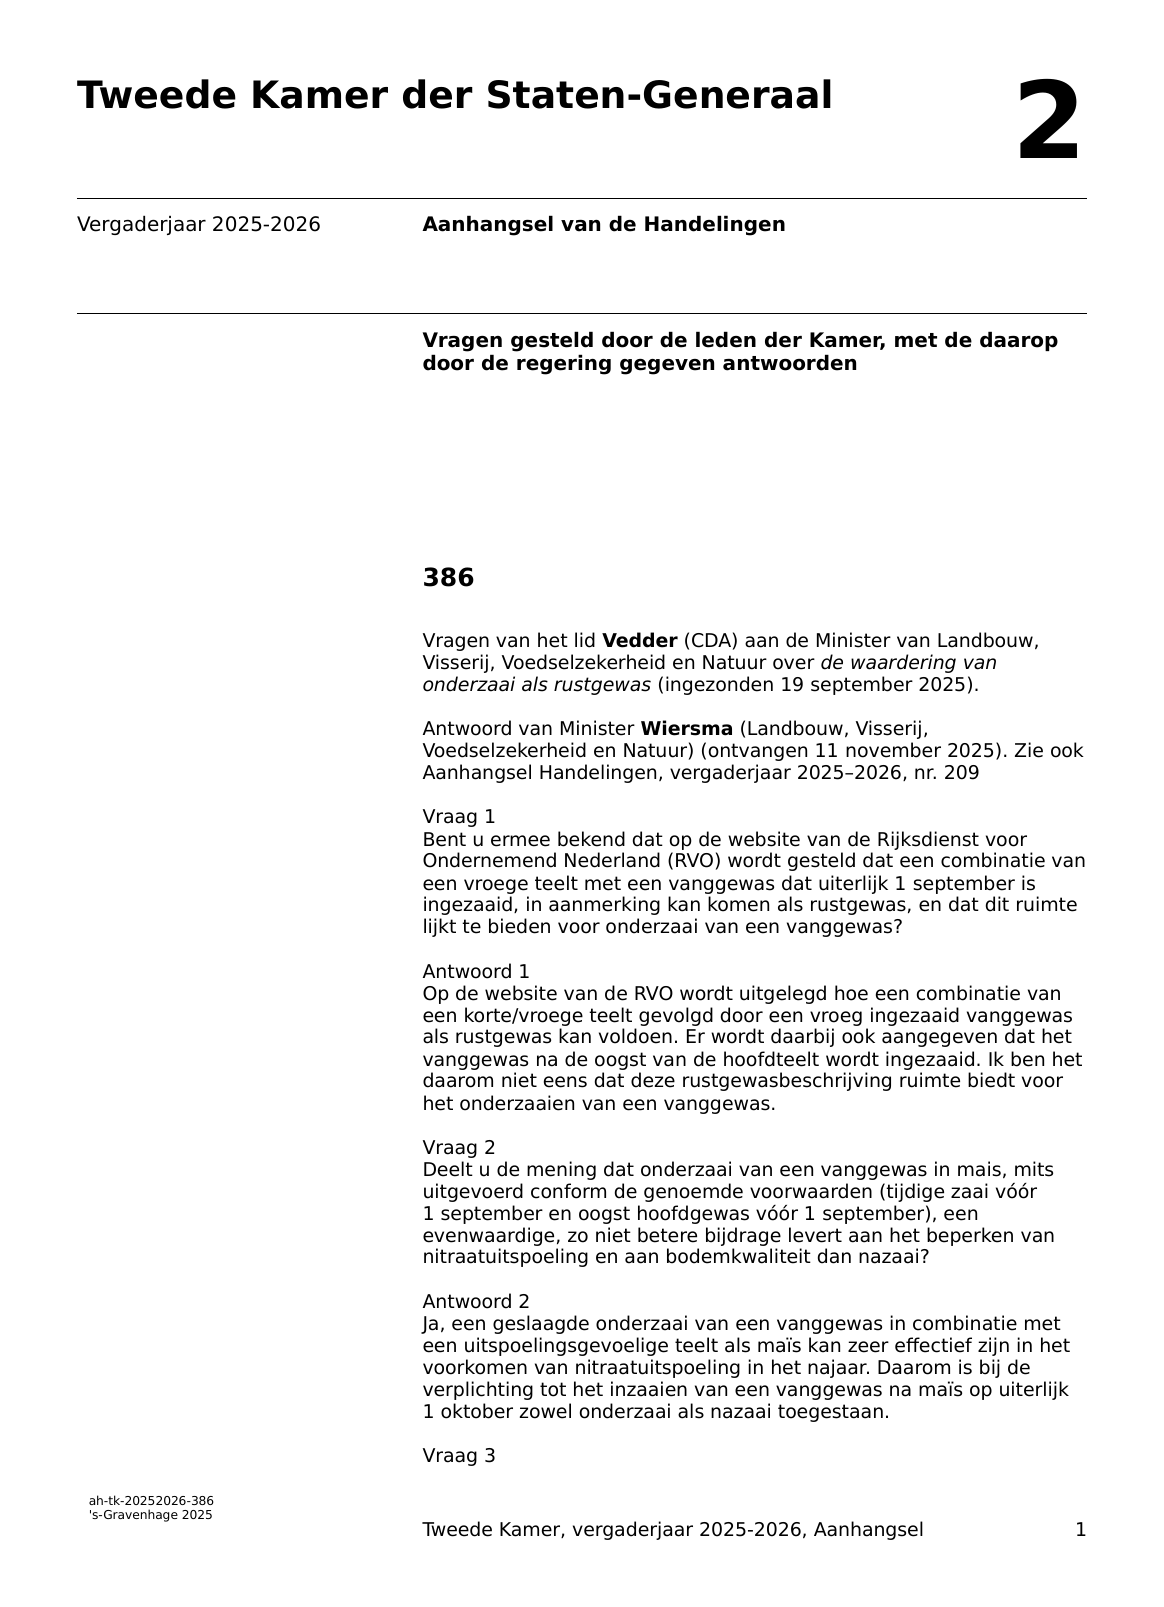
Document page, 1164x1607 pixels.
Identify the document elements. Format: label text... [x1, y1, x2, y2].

table_cell Aanhangsel van de Handelingen [422, 199, 1087, 313]
text Deelt u de mening dat onderzaai van een vanggewas in mais, mits uitgevoerd conform de genoemde voorwaarden (tijdige zaai vóór 1 september en oogst hoofdgewas vóór 1 september), een evenwaardige, zo niet betere bijdrage levert aan het beperken van nitraatuitspoeling en aan bodemkwaliteit dan nazaai? [422, 1158, 1087, 1268]
text Vragen van het lid Vedder (CDA) aan de Minister van Landbouw, Visserij, Voedselzekerheid en Natuur over de waardering van onderzaai als rustgewas (ingezonden 19 september 2025). [422, 630, 1087, 696]
table_header 2 [886, 59, 1087, 198]
table_cell Vergaderjaar 2025-2026 [77, 199, 422, 313]
text Antwoord van Minister Wiersma (Landbouw, Visserij, Voedselzekerheid en Natuur) (ontvangen 11 november 2025). Zie ook Aanhangsel Handelingen, vergaderjaar 2025–2026, nr. 209 [422, 718, 1087, 784]
text Antwoord 1 [422, 961, 1087, 982]
text Vraag 2 [422, 1137, 1087, 1158]
text Vraag 1 [422, 806, 1087, 828]
table_cell Vragen gesteld door de leden der Kamer, met de daarop door de regering gegeven antwoorden [422, 314, 1087, 375]
text Ja, een geslaagde onderzaai van een vanggewas in combinatie met een uitspoelingsgevoelige teelt als maïs kan zeer effectief zijn in het voorkomen van nitraatuitspoeling in het najaar. Daarom is bij de verplichting tot het inzaaien van een vanggewas na maïs op uiterlijk 1 oktober zowel onderzaai als nazaai toegestaan. [422, 1313, 1087, 1422]
text Op de website van de RVO wordt uitgelegd hoe een combinatie van een korte/vroege teelt gevolgd door een vroeg ingezaaid vanggewas als rustgewas kan voldoen. Er wordt daarbij ook aangegeven dat het vanggewas na de oogst van de hoofdteelt wordt ingezaaid. Ik ben het daarom niet eens dat deze rustgewasbeschrijving ruimte biedt voor het onderzaaien van een vanggewas. [422, 982, 1087, 1114]
table_header Tweede Kamer der Staten-Generaal [77, 59, 886, 198]
text Antwoord 2 [422, 1291, 1087, 1313]
text 's-Gravenhage 2025 [88, 1508, 323, 1522]
text Bent u ermee bekend dat op de website van de Rijksdienst voor Ondernemend Nederland (RVO) wordt gesteld dat een combinatie van een vroege teelt met een vanggewas dat uiterlijk 1 september is ingezaaid, in aanmerking kan komen als rustgewas, en dat dit ruimte lijkt te bieden voor onderzaai van een vanggewas? [422, 828, 1087, 938]
table_cell [77, 314, 422, 375]
text 386 [422, 563, 1087, 592]
text Vraag 3 [422, 1445, 1087, 1467]
text ah-tk-20252026-386 [88, 1494, 323, 1508]
